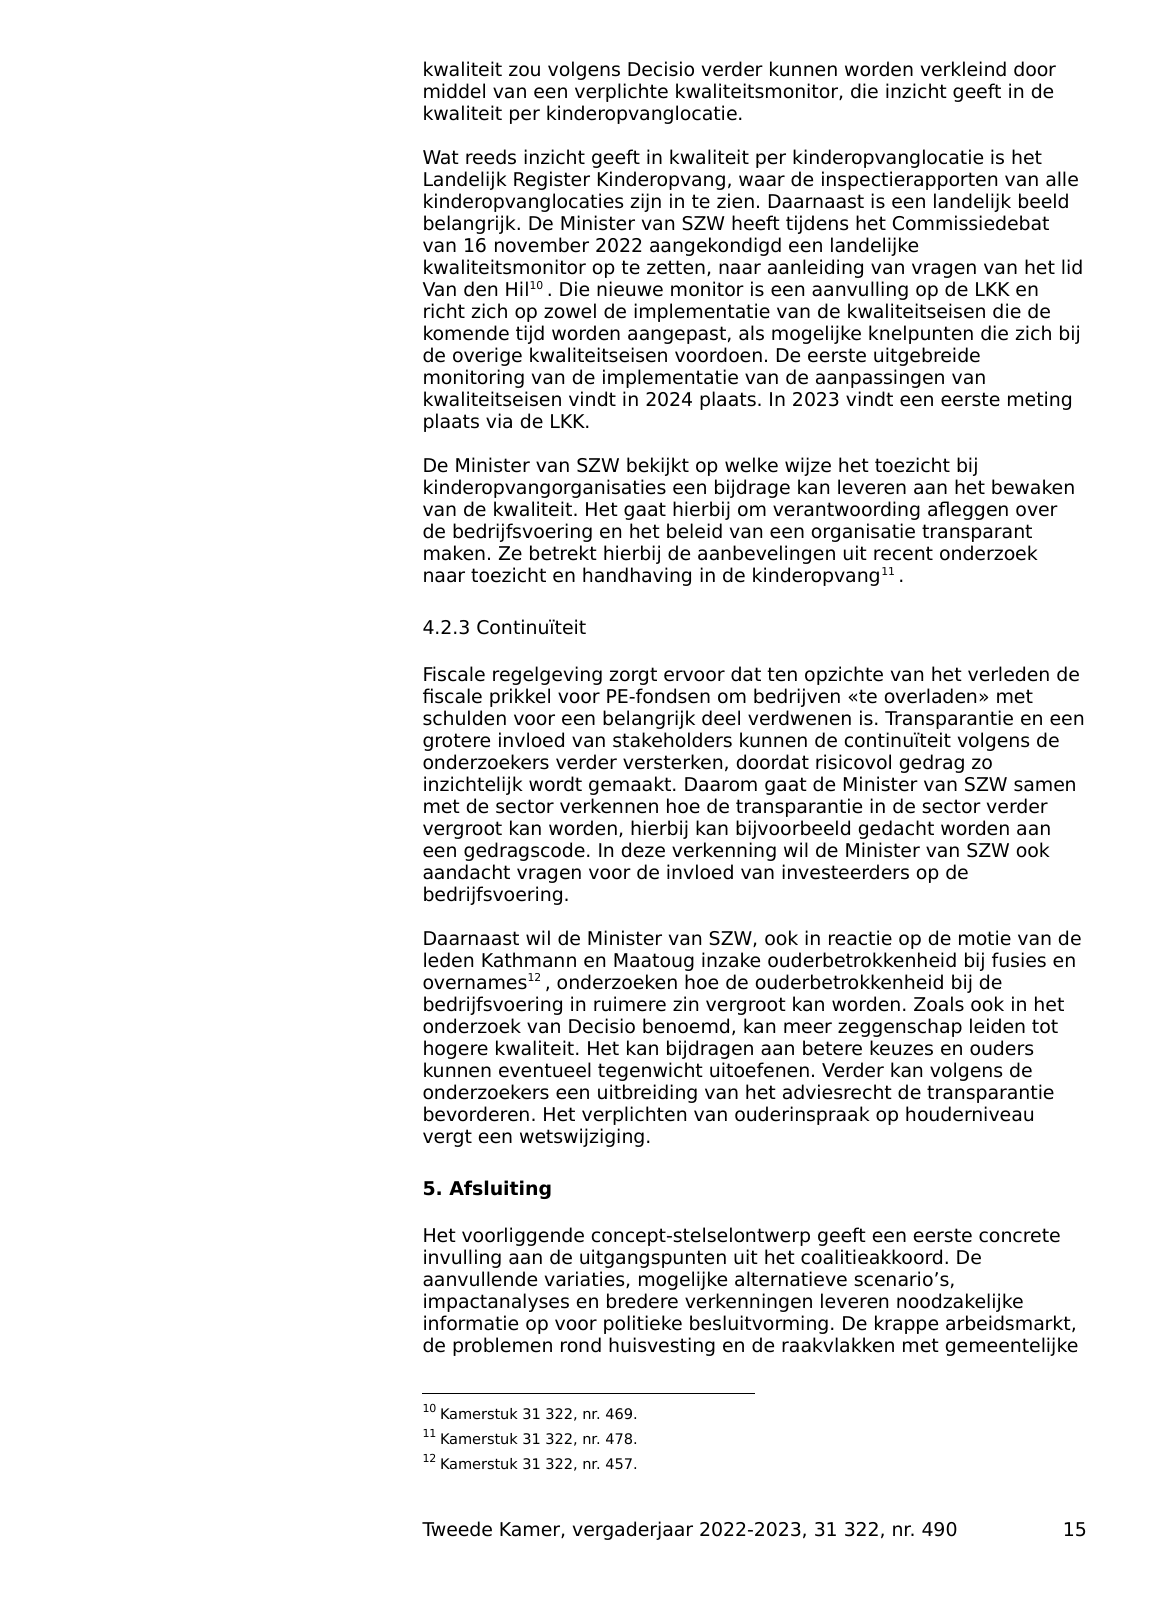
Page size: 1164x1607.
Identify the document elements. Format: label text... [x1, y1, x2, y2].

text Het voorliggende concept-stelselontwerp geeft een eerste concrete invulling aan de uitgangspunten uit het coalitieakkoord. De aanvullende variaties, mogelijke alternatieve scenario’s, impactanalyses en bredere verkenningen leveren noodzakelijke informatie op voor politieke besluitvorming. De krappe arbeidsmarkt, de problemen rond huisvesting en de raakvlakken met gemeentelijke [422, 1225, 1087, 1357]
subtitle 4.2.3 Continuïteit [422, 617, 1087, 639]
text De Minister van SZW bekijkt op welke wijze het toezicht bij kinderopvangorganisaties een bijdrage kan leveren aan het bewaken van de kwaliteit. Het gaat hierbij om verantwoording afleggen over de bedrijfsvoering en het beleid van een organisatie transparant maken. Ze betrekt hierbij de aanbevelingen uit recent onderzoek naar toezicht en handhaving in de kinderopvang. [422, 455, 1087, 587]
text Kamerstuk 31 322, nr. 478. [422, 1427, 1087, 1449]
text Wat reeds inzicht geeft in kwaliteit per kinderopvanglocatie is het Landelijk Register Kinderopvang, waar de inspectierapporten van alle kinderopvanglocaties zijn in te zien. Daarnaast is een landelijk beeld belangrijk. De Minister van SZW heeft tijdens het Commissiedebat van 16 november 2022 aangekondigd een landelijke kwaliteitsmonitor op te zetten, naar aanleiding van vragen van het lid Van den Hil. Die nieuwe monitor is een aanvulling op de LKK en richt zich op zowel de implementatie van de kwaliteitseisen die de komende tijd worden aangepast, als mogelijke knelpunten die zich bij de overige kwaliteitseisen voordoen. De eerste uitgebreide monitoring van de implementatie van de aanpassingen van kwaliteitseisen vindt in 2024 plaats. In 2023 vindt een eerste meting plaats via de LKK. [422, 147, 1087, 433]
text Kamerstuk 31 322, nr. 457. [422, 1452, 1087, 1474]
subtitle 5. Afsluiting [422, 1178, 1087, 1200]
text Fiscale regelgeving zorgt ervoor dat ten opzichte van het verleden de fiscale prikkel voor PE-fondsen om bedrijven «te overladen» met schulden voor een belangrijk deel verdwenen is. Transparantie en een grotere invloed van stakeholders kunnen de continuïteit volgens de onderzoekers verder versterken, doordat risicovol gedrag zo inzichtelijk wordt gemaakt. Daarom gaat de Minister van SZW samen met de sector verkennen hoe de transparantie in de sector verder vergroot kan worden, hierbij kan bijvoorbeeld gedacht worden aan een gedragscode. In deze verkenning wil de Minister van SZW ook aandacht vragen voor de invloed van investeerders op de bedrijfsvoering. [422, 664, 1087, 906]
text kwaliteit zou volgens Decisio verder kunnen worden verkleind door middel van een verplichte kwaliteitsmonitor, die inzicht geeft in de kwaliteit per kinderopvanglocatie. [422, 59, 1087, 125]
text Kamerstuk 31 322, nr. 469. [422, 1402, 1087, 1424]
text Daarnaast wil de Minister van SZW, ook in reactie op de motie van de leden Kathmann en Maatoug inzake ouderbetrokkenheid bij fusies en overnames, onderzoeken hoe de ouderbetrokkenheid bij de bedrijfsvoering in ruimere zin vergroot kan worden. Zoals ook in het onderzoek van Decisio benoemd, kan meer zeggenschap leiden tot hogere kwaliteit. Het kan bijdragen aan betere keuzes en ouders kunnen eventueel tegenwicht uitoefenen. Verder kan volgens de onderzoekers een uitbreiding van het adviesrecht de transparantie bevorderen. Het verplichten van ouderinspraak op houderniveau vergt een wetswijziging. [422, 928, 1087, 1148]
